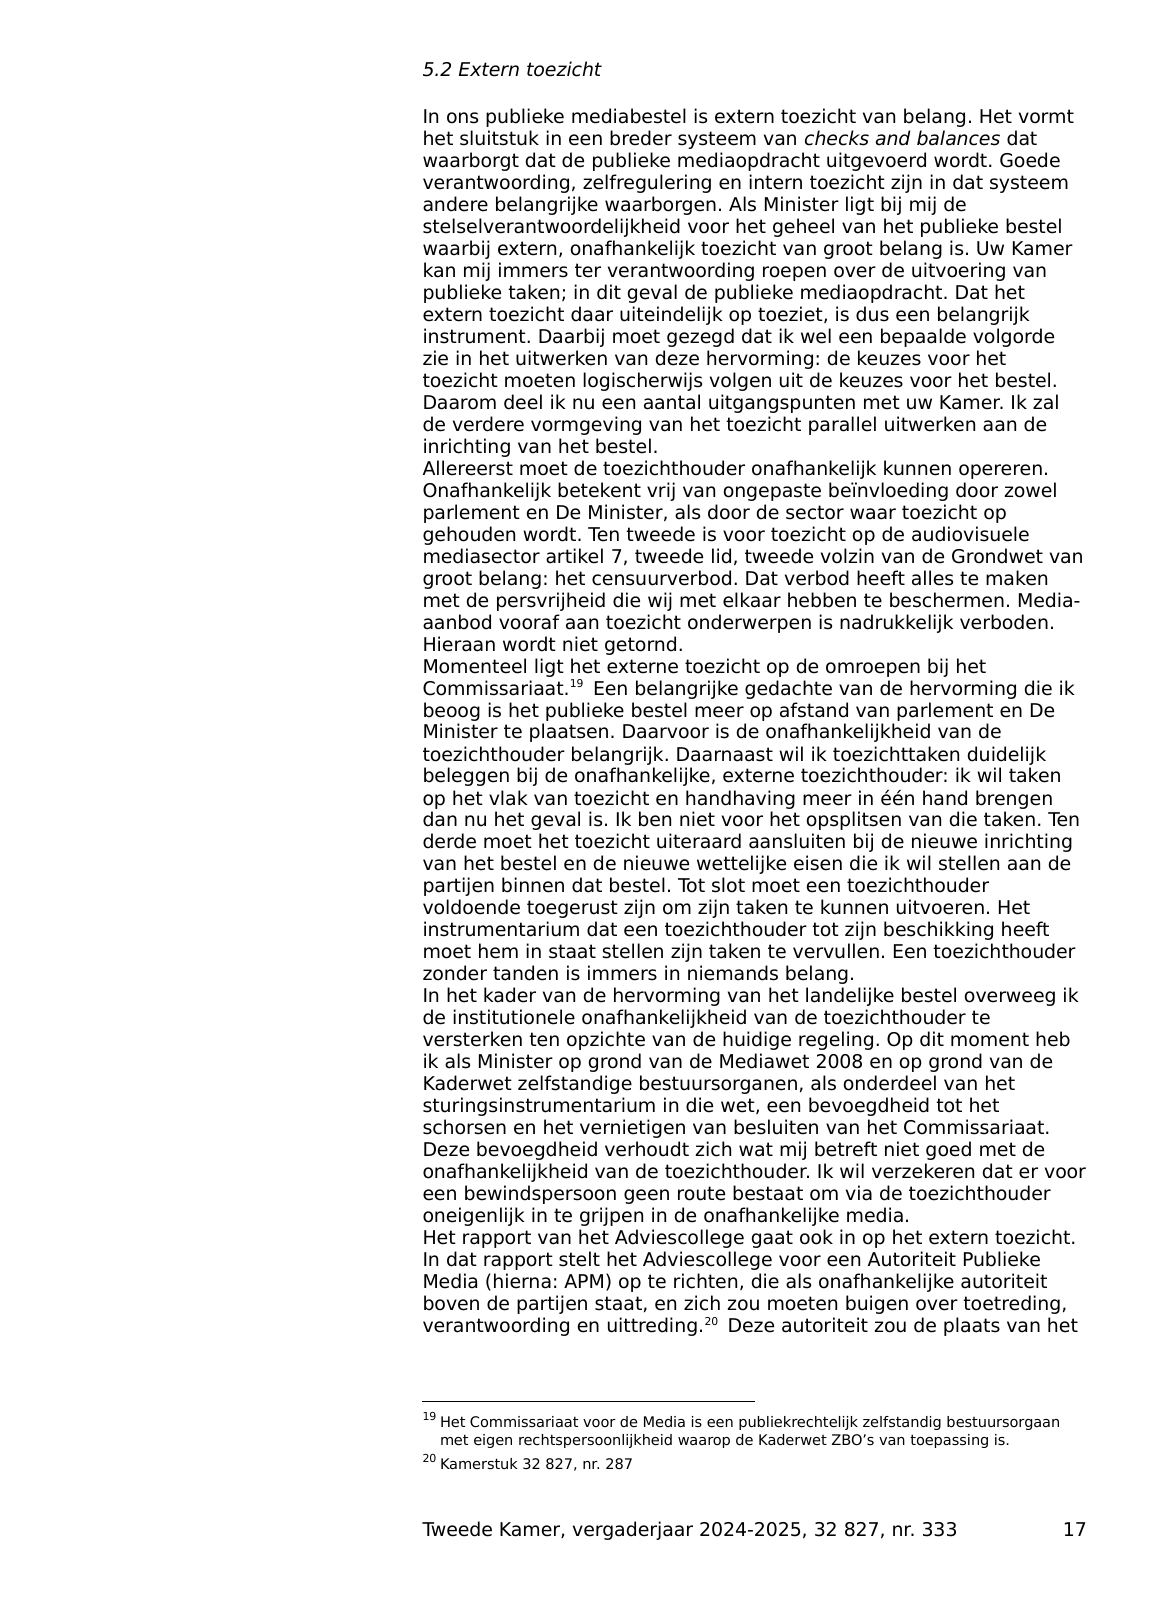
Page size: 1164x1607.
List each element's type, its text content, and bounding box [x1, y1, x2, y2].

text Momenteel ligt het externe toezicht op de omroepen bij het Commissariaat. Een belangrijke gedachte van de hervorming die ik beoog is het publieke bestel meer op afstand van parlement en De Minister te plaatsen. Daarvoor is de onafhankelijkheid van de toezichthouder belangrijk. Daarnaast wil ik toezichttaken duidelijk beleggen bij de onafhankelijke, externe toezichthouder: ik wil taken op het vlak van toezicht en handhaving meer in één hand brengen dan nu het geval is. Ik ben niet voor het opsplitsen van die taken. Ten derde moet het toezicht uiteraard aansluiten bij de nieuwe inrichting van het bestel en de nieuwe wettelijke eisen die ik wil stellen aan de partijen binnen dat bestel. Tot slot moet een toezichthouder voldoende toegerust zijn om zijn taken te kunnen uitvoeren. Het instrumentarium dat een toezichthouder tot zijn beschikking heeft moet hem in staat stellen zijn taken te vervullen. Een toezichthouder zonder tanden is immers in niemands belang. [422, 656, 1087, 985]
text Het Commissariaat voor de Media is een publiekrechtelijk zelfstandig bestuursorgaan met eigen rechtspersoonlijkheid waarop de Kaderwet ZBO’s van toepassing is. [422, 1410, 1087, 1449]
text Allereerst moet de toezichthouder onafhankelijk kunnen opereren. Onafhankelijk betekent vrij van ongepaste beïnvloeding door zowel parlement en De Minister, als door de sector waar toezicht op gehouden wordt. Ten tweede is voor toezicht op de audiovisuele mediasector artikel 7, tweede lid, tweede volzin van de Grondwet van groot belang: het censuurverbod. Dat verbod heeft alles te maken met de persvrijheid die wij met elkaar hebben te beschermen. Media-aanbod vooraf aan toezicht onderwerpen is nadrukkelijk verboden. Hieraan wordt niet getornd. [422, 458, 1087, 656]
subtitle 5.2 Extern toezicht [422, 59, 1087, 81]
text In het kader van de hervorming van het landelijke bestel overweeg ik de institutionele onafhankelijkheid van de toezichthouder te versterken ten opzichte van de huidige regeling. Op dit moment heb ik als Minister op grond van de Mediawet 2008 en op grond van de Kaderwet zelfstandige bestuursorganen, als onderdeel van het sturingsinstrumentarium in die wet, een bevoegdheid tot het schorsen en het vernietigen van besluiten van het Commissariaat. Deze bevoegdheid verhoudt zich wat mij betreft niet goed met de onafhankelijkheid van de toezichthouder. Ik wil verzekeren dat er voor een bewindspersoon geen route bestaat om via de toezichthouder oneigenlijk in te grijpen in de onafhankelijke media. [422, 985, 1087, 1227]
text Het rapport van het Adviescollege gaat ook in op het extern toezicht. In dat rapport stelt het Adviescollege voor een Autoriteit Publieke Media (hierna: APM) op te richten, die als onafhankelijke autoriteit boven de partijen staat, en zich zou moeten buigen over toetreding, verantwoording en uittreding. Deze autoriteit zou de plaats van het [422, 1227, 1087, 1337]
text Kamerstuk 32 827, nr. 287 [422, 1452, 1087, 1474]
text In ons publieke mediabestel is extern toezicht van belang. Het vormt het sluitstuk in een breder systeem van checks and balances dat waarborgt dat de publieke mediaopdracht uitgevoerd wordt. Goede verantwoording, zelfregulering en intern toezicht zijn in dat systeem andere belangrijke waarborgen. Als Minister ligt bij mij de stelselverantwoordelijkheid voor het geheel van het publieke bestel waarbij extern, onafhankelijk toezicht van groot belang is. Uw Kamer kan mij immers ter verantwoording roepen over de uitvoering van publieke taken; in dit geval de publieke mediaopdracht. Dat het extern toezicht daar uiteindelijk op toeziet, is dus een belangrijk instrument. Daarbij moet gezegd dat ik wel een bepaalde volgorde zie in het uitwerken van deze hervorming: de keuzes voor het toezicht moeten logischerwijs volgen uit de keuzes voor het bestel. Daarom deel ik nu een aantal uitgangspunten met uw Kamer. Ik zal de verdere vormgeving van het toezicht parallel uitwerken aan de inrichting van het bestel. [422, 106, 1087, 458]
